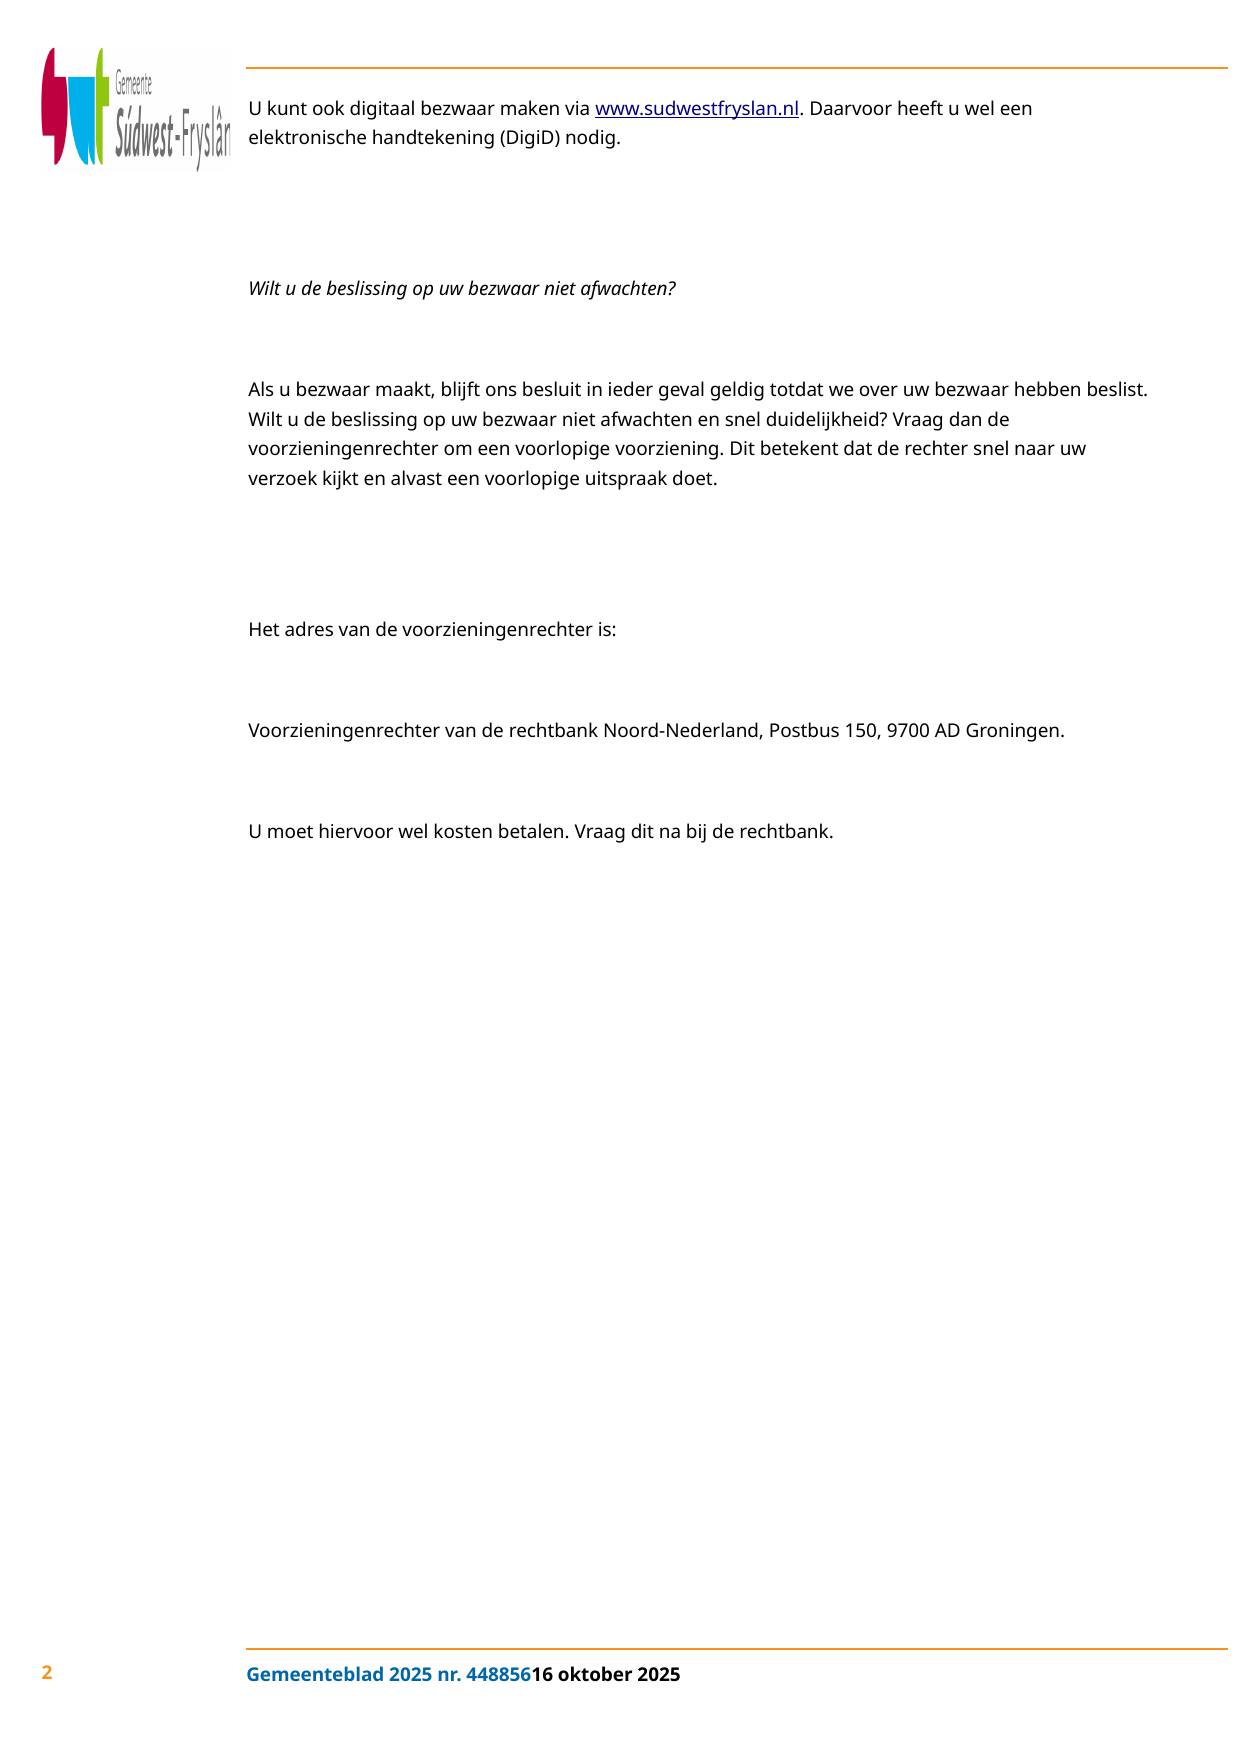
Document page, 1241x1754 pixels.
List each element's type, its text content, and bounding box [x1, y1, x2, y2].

text U kunt ook digitaal bezwaar maken via www.sudwestfryslan.nl. Daarvoor heeft u wel een elektronische handtekening (DigiD) nodig. [248, 95, 1152, 150]
text U moet hiervoor wel kosten betalen. Vraag dit na bij de rechtbank. [248, 818, 1152, 844]
text Wilt u de beslissing op uw bezwaar niet afwachten? [248, 276, 1152, 301]
text Het adres van de voorzieningenrechter is: [248, 616, 1152, 642]
text Voorzieningenrechter van de rechtbank Noord-Nederland, Postbus 150, 9700 AD Groningen. [248, 717, 1152, 743]
picture [41, 47, 231, 172]
text Als u bezwaar maakt, blijft ons besluit in ieder geval geldig totdat we over uw bezwaar hebben beslist. Wilt u de beslissing op uw bezwaar niet afwachten en snel duidelijkheid? Vraag dan de voorzieningenrechter om een voorlopige voorziening. Dit betekent dat de rechter snel naar uw verzoek kijkt en alvast een voorlopige uitspraak doet. [248, 376, 1152, 491]
